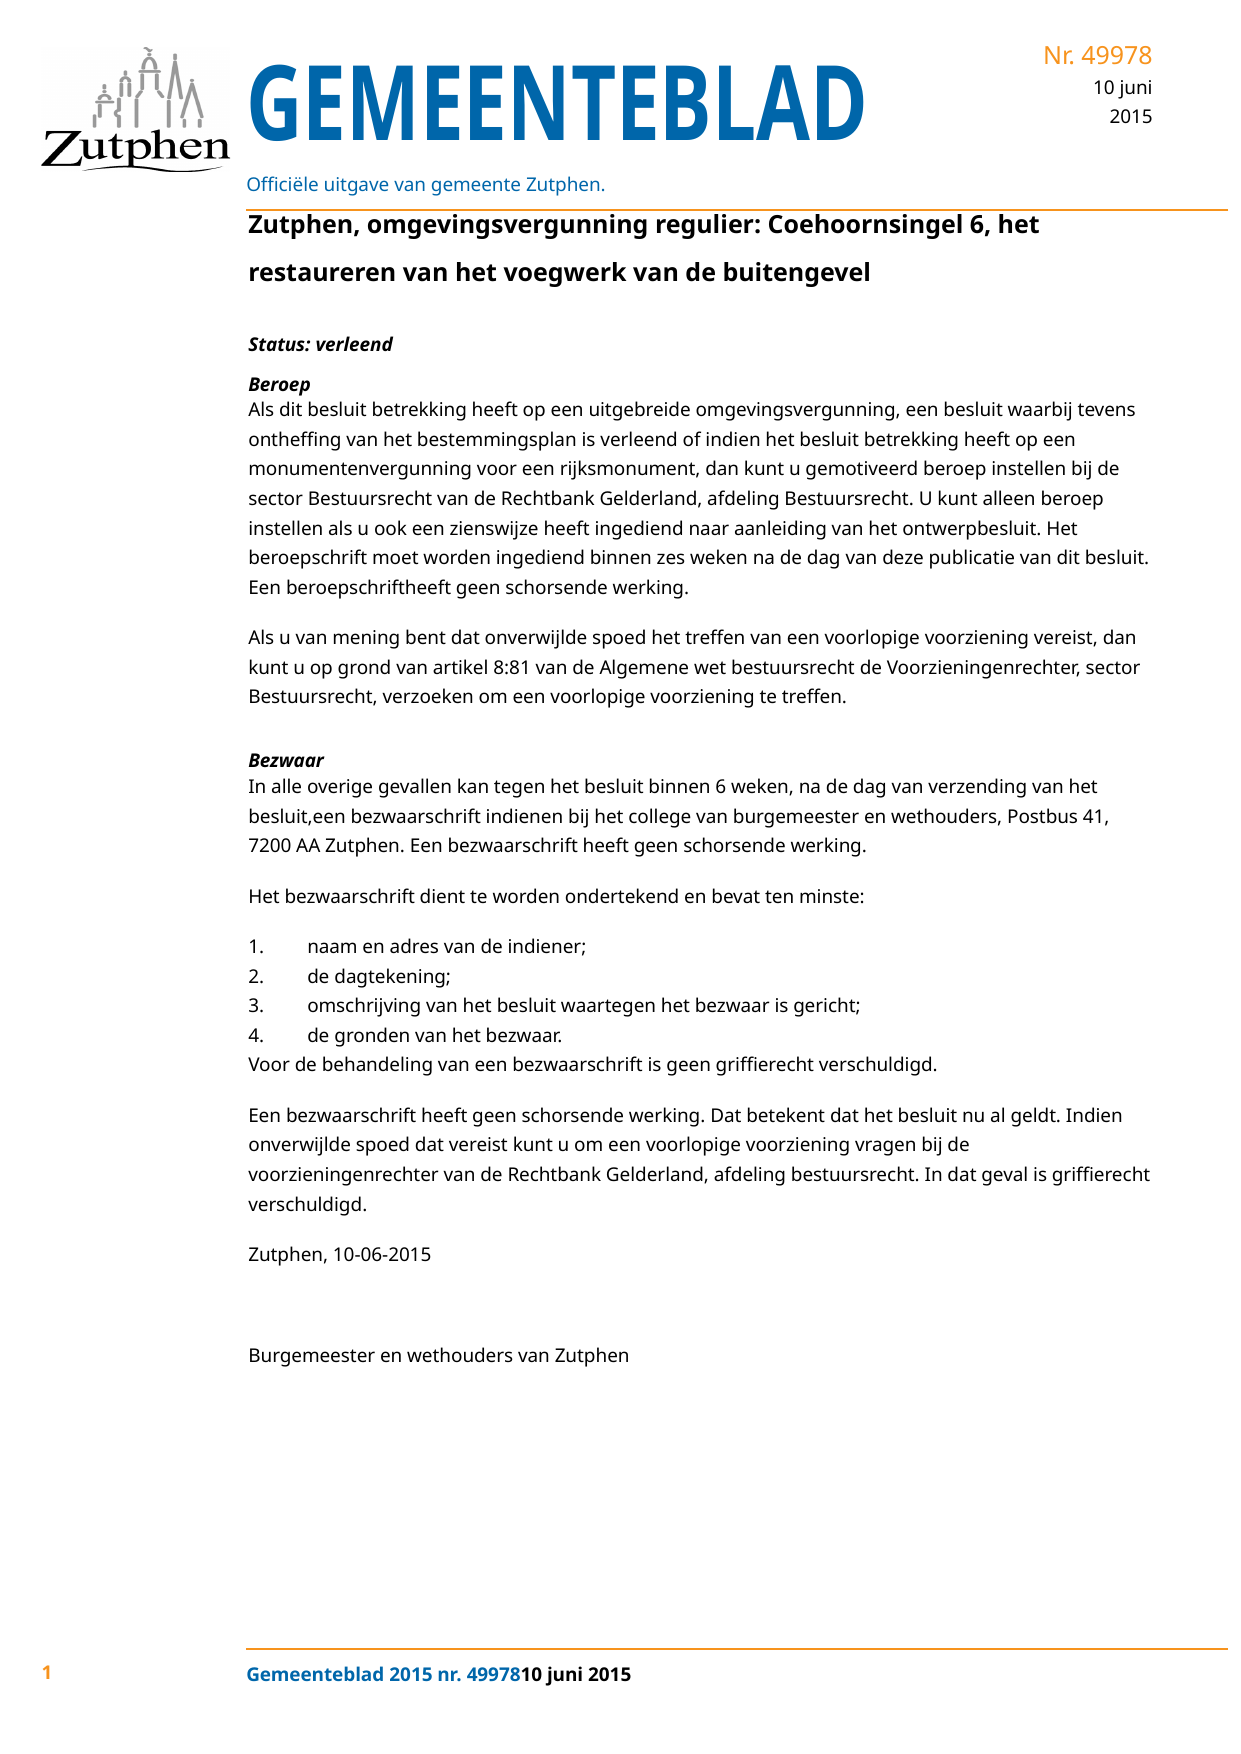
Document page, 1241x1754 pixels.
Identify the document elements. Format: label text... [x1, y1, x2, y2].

text Een bezwaarschrift heeft geen schorsende werking. Dat betekent dat het besluit nu al geldt. Indien onverwijlde spoed dat vereist kunt u om een voorlopige voorziening vragen bij de voorzieningenrechter van de Rechtbank Gelderland, afdeling bestuursrecht. In dat geval is griffierecht verschuldigd. [248, 1102, 1152, 1216]
list de dagtekening; [248, 963, 1152, 988]
text Zutphen, omgevingsvergunning regulier: Coehoornsingel 6, het restaureren van het voegwerk van de buitengevel [248, 211, 1152, 288]
list naam en adres van de indiener; [248, 933, 1152, 959]
list omschrijving van het besluit waartegen het bezwaar is gericht; [248, 992, 1152, 1018]
text Als dit besluit betrekking heeft op een uitgebreide omgevingsvergunning, een besluit waarbij tevens ontheffing van het bestemmingsplan is verleend of indien het besluit betrekking heeft op een monumentenvergunning voor een rijksmonument, dan kunt u gemotiveerd beroep instellen bij de sector Bestuursrecht van de Rechtbank Gelderland, afdeling Bestuursrecht. U kunt alleen beroep instellen als u ook een zienswijze heeft ingediend naar aanleiding van het ontwerpbesluit. Het beroepschrift moet worden ingediend binnen zes weken na de dag van deze publicatie van dit besluit. Een beroepschriftheeft geen schorsende werking. [248, 396, 1152, 600]
list de gronden van het bezwaar. [248, 1022, 1152, 1048]
text Burgemeester en wethouders van Zutphen [248, 1342, 1152, 1368]
text Beroep [248, 371, 1152, 396]
text Status: verleend [248, 331, 1152, 357]
text Het bezwaarschrift dient te worden ondertekend en bevat ten minste: [248, 883, 1152, 908]
picture [41, 47, 231, 172]
text Zutphen, 10-06-2015 [248, 1241, 1152, 1267]
text Voor de behandeling van een bezwaarschrift is geen griffierecht verschuldigd. [248, 1052, 1152, 1077]
text Bezwaar [248, 747, 1152, 773]
text Als u van mening bent dat onverwijlde spoed het treffen van een voorlopige voorziening vereist, dan kunt u op grond van artikel 8:81 van de Algemene wet bestuursrecht de Voorzieningenrechter, sector Bestuursrecht, verzoeken om een voorlopige voorziening te treffen. [248, 624, 1152, 709]
text In alle overige gevallen kan tegen het besluit binnen 6 weken, na de dag van verzending van het besluit,een bezwaarschrift indienen bij het college van burgemeester en wethouders, Postbus 41, 7200 AA Zutphen. Een bezwaarschrift heeft geen schorsende werking. [248, 773, 1152, 858]
